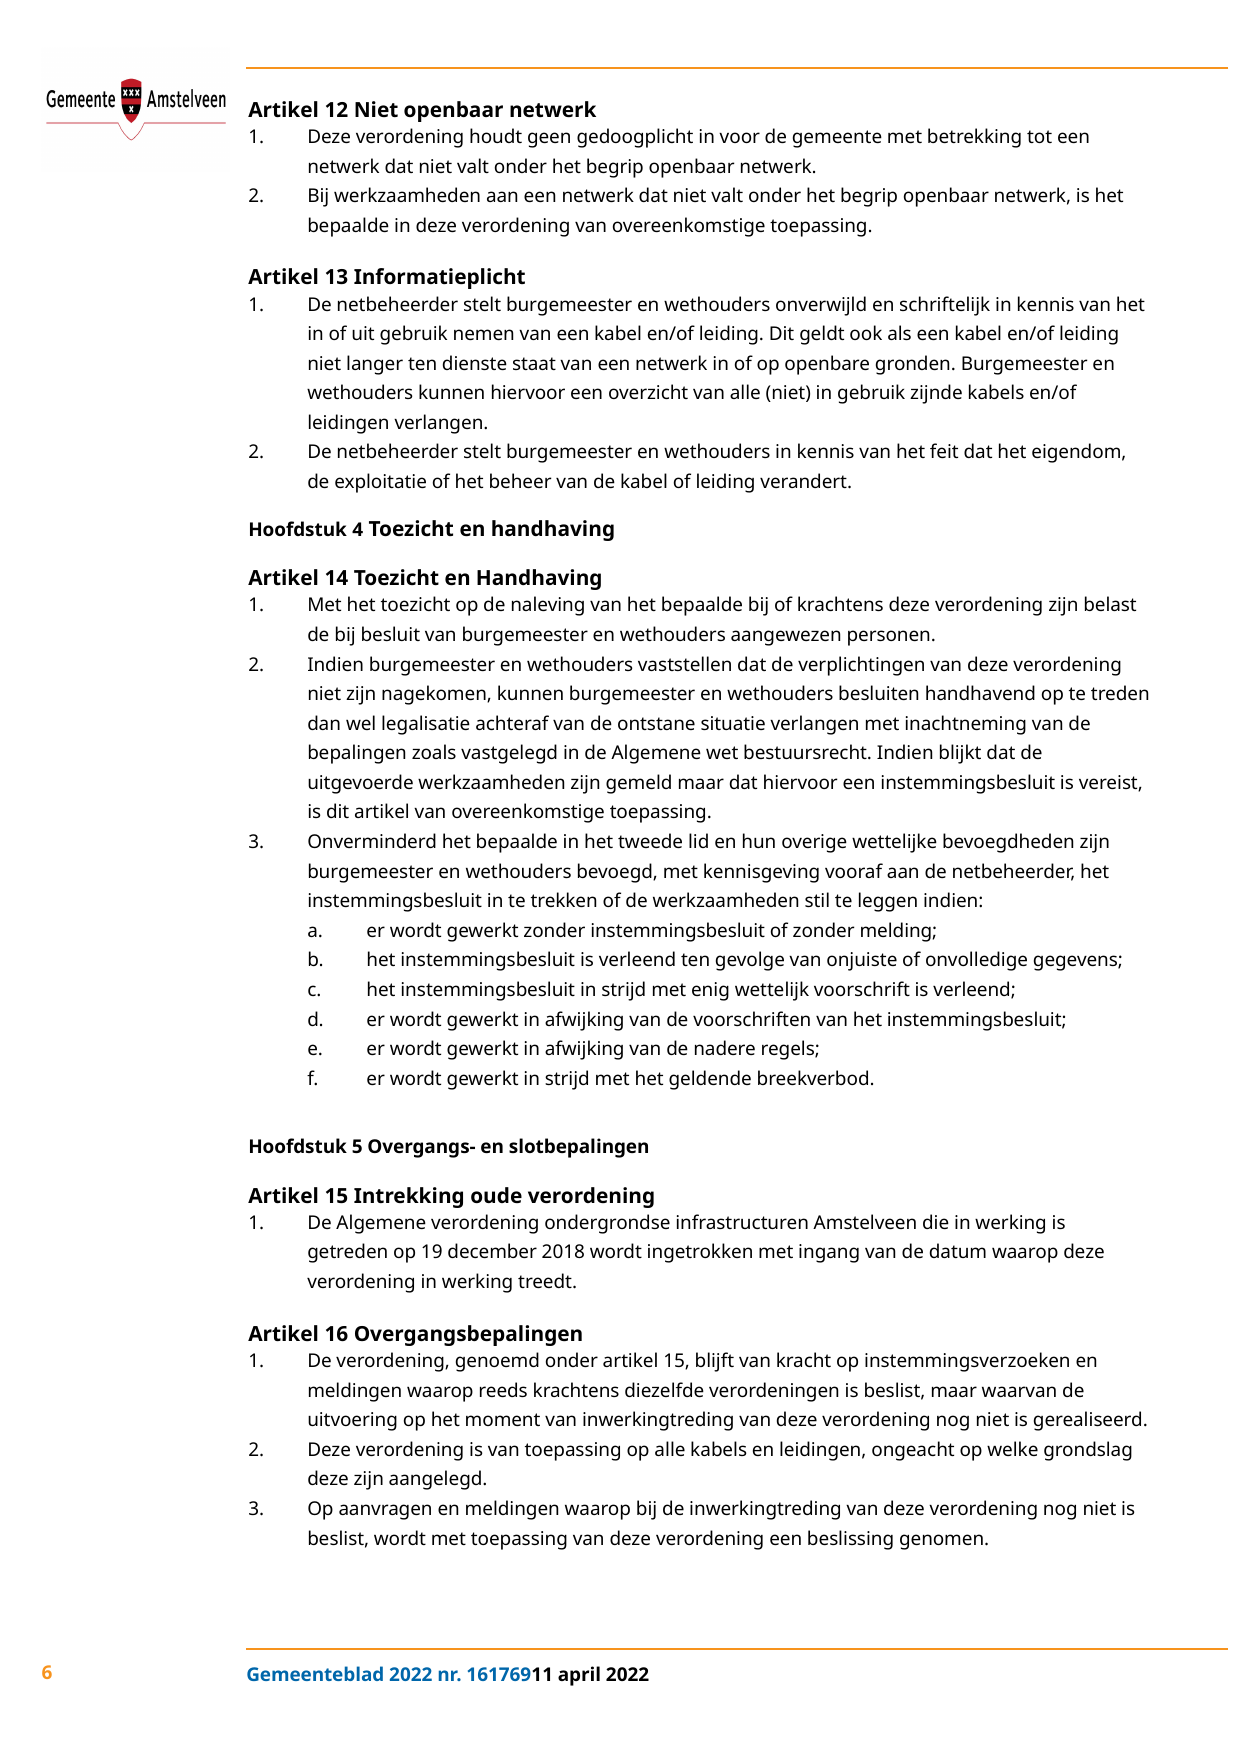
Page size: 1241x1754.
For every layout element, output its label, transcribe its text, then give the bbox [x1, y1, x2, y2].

list er wordt gewerkt in afwijking van de voorschriften van het instemmingsbesluit; [307, 1006, 1152, 1032]
list Indien burgemeester en wethouders vaststellen dat de verplichtingen van deze verordening niet zijn nagekomen, kunnen burgemeester en wethouders besluiten handhavend op te treden dan wel legalisatie achteraf van de ontstane situatie verlangen met inachtneming van de bepalingen zoals vastgelegd in de Algemene wet bestuursrecht. Indien blijkt dat de uitgevoerde werkzaamheden zijn gemeld maar dat hiervoor een instemmingsbesluit is vereist, is dit artikel van overeenkomstige toepassing. [248, 651, 1152, 824]
list De netbeheerder stelt burgemeester en wethouders in kennis van het feit dat het eigendom, de exploitatie of het beheer van de kabel of leiding verandert. [248, 439, 1152, 494]
text Artikel 15 Intrekking oude verordening [248, 1181, 1152, 1209]
list Op aanvragen en meldingen waarop bij de inwerkingtreding van deze verordening nog niet is beslist, wordt met toepassing van deze verordening een beslissing genomen. [248, 1495, 1152, 1550]
text Hoofdstuk 4 Toezicht en handhaving [248, 514, 1152, 542]
text Hoofdstuk 5 Overgangs- en slotbepalingen [248, 1131, 1152, 1160]
text Artikel 13 Informatieplicht [248, 262, 1152, 291]
text Artikel 16 Overgangsbepalingen [248, 1319, 1152, 1347]
list De Algemene verordening ondergrondse infrastructuren Amstelveen die in werking is getreden op 19 december 2018 wordt ingetrokken met ingang van de datum waarop deze verordening in werking treedt. [248, 1209, 1152, 1294]
list Bij werkzaamheden aan een netwerk dat niet valt onder het begrip openbaar netwerk, is het bepaalde in deze verordening van overeenkomstige toepassing. [248, 182, 1152, 238]
list het instemmingsbesluit in strijd met enig wettelijk voorschrift is verleend; [307, 976, 1152, 1002]
text Artikel 12 Niet openbaar netwerk [248, 95, 1152, 123]
picture [41, 47, 231, 172]
text Artikel 14 Toezicht en Handhaving [248, 563, 1152, 592]
list Onverminderd het bepaalde in het tweede lid en hun overige wettelijke bevoegdheden zijn burgemeester en wethouders bevoegd, met kennisgeving vooraf aan de netbeheerder, het instemmingsbesluit in te trekken of de werkzaamheden stil te leggen indien: [248, 828, 1152, 913]
list er wordt gewerkt in afwijking van de nadere regels; [307, 1035, 1152, 1061]
list Deze verordening houdt geen gedoogplicht in voor de gemeente met betrekking tot een netwerk dat niet valt onder het begrip openbaar netwerk. [248, 123, 1152, 178]
list er wordt gewerkt zonder instemmingsbesluit of zonder melding; [307, 917, 1152, 943]
list er wordt gewerkt in strijd met het geldende breekverbod. [307, 1065, 1152, 1091]
list Met het toezicht op de naleving van het bepaalde bij of krachtens deze verordening zijn belast de bij besluit van burgemeester en wethouders aangewezen personen. [248, 592, 1152, 647]
list De verordening, genoemd onder artikel 15, blijft van kracht op instemmingsverzoeken en meldingen waarop reeds krachtens diezelfde verordeningen is beslist, maar waarvan de uitvoering op het moment van inwerkingtreding van deze verordening nog niet is gerealiseerd. [248, 1347, 1152, 1432]
list Deze verordening is van toepassing op alle kabels en leidingen, ongeacht op welke grondslag deze zijn aangelegd. [248, 1436, 1152, 1491]
list het instemmingsbesluit is verleend ten gevolge van onjuiste of onvolledige gegevens; [307, 947, 1152, 972]
list De netbeheerder stelt burgemeester en wethouders onverwijld en schriftelijk in kennis van het in of uit gebruik nemen van een kabel en/of leiding. Dit geldt ook als een kabel en/of leiding niet langer ten dienste staat van een netwerk in of op openbare gronden. Burgemeester en wethouders kunnen hiervoor een overzicht van alle (niet) in gebruik zijnde kabels en/of leidingen verlangen. [248, 291, 1152, 435]
